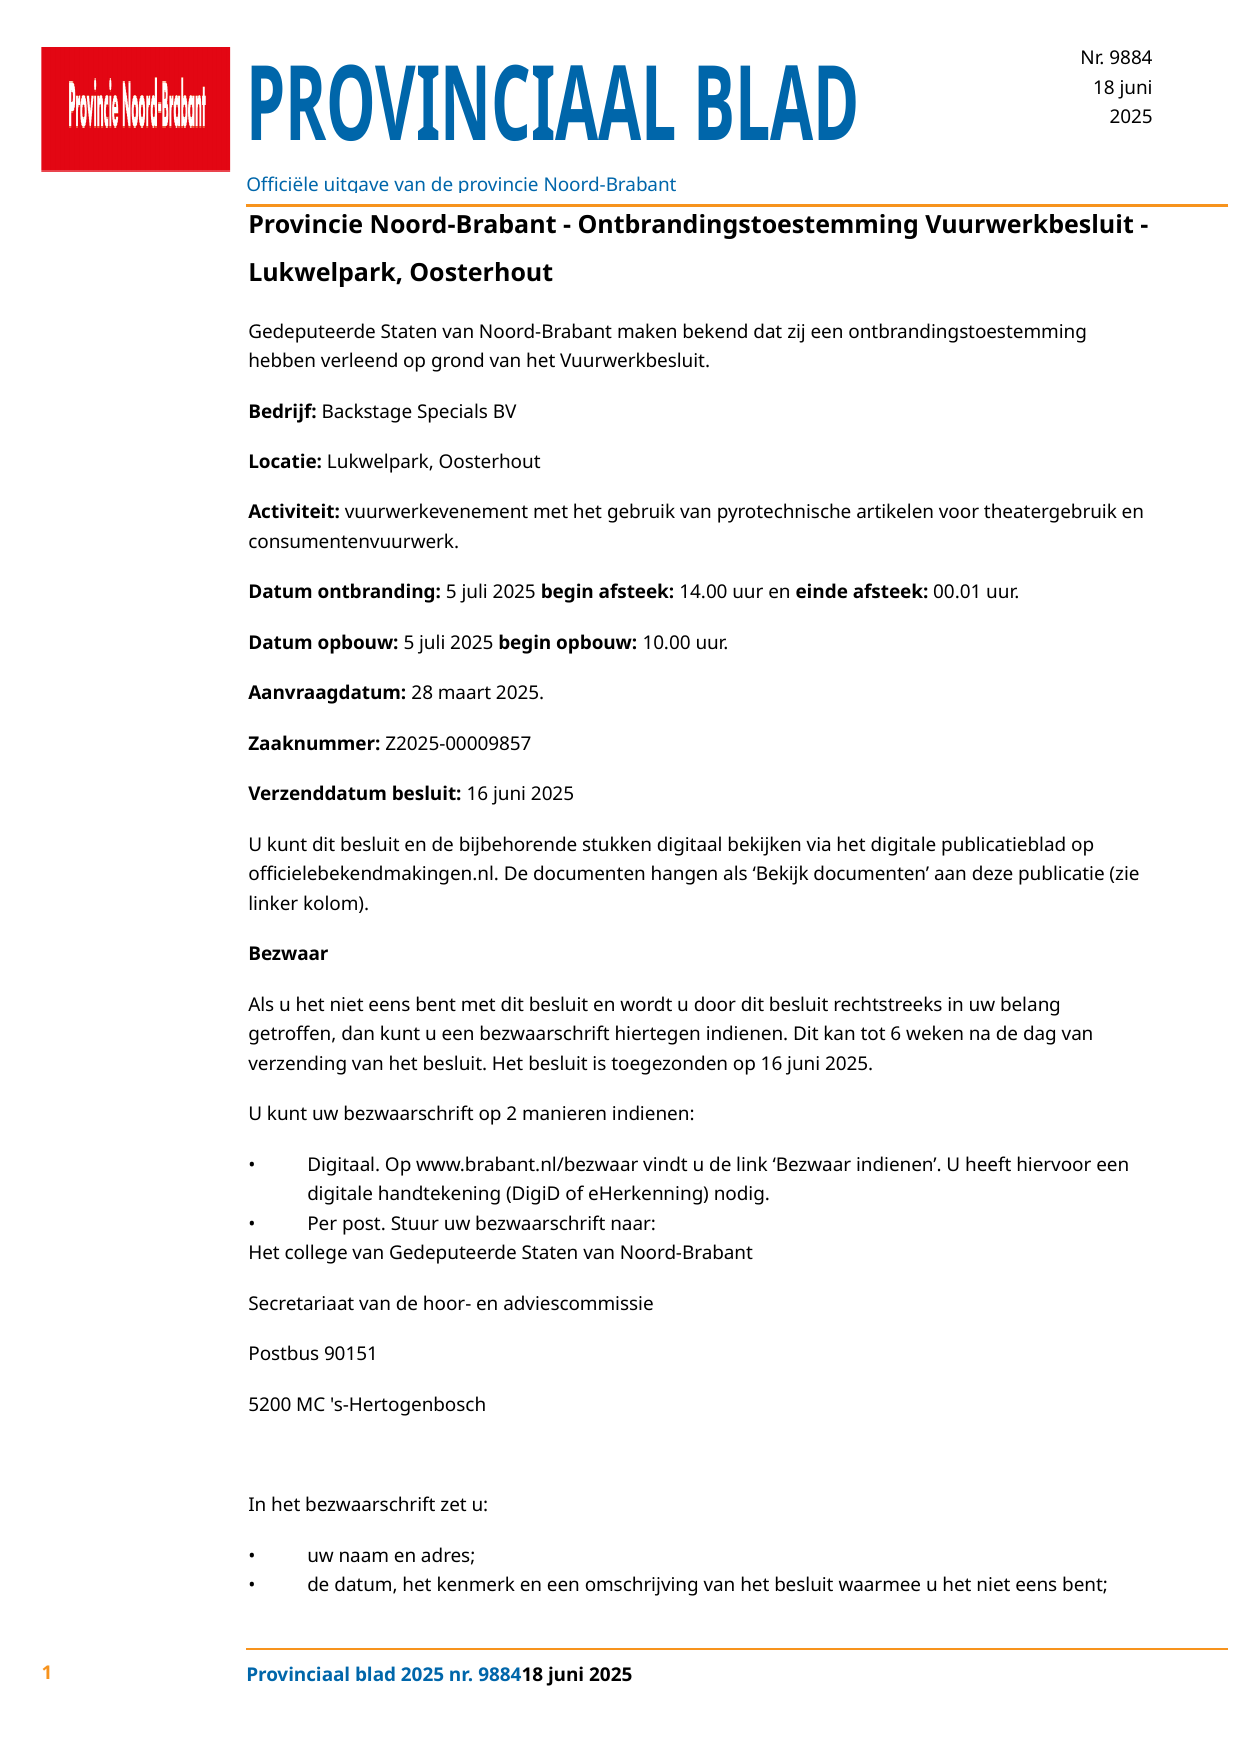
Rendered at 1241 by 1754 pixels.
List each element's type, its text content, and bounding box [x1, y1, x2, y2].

text Verzenddatum besluit: 16 juni 2025 [248, 780, 1152, 806]
text Datum ontbranding: 5 juli 2025 begin afsteek: 14.00 uur en einde afsteek: 00.01 uur. [248, 579, 1152, 604]
text Datum opbouw: 5 juli 2025 begin opbouw: 10.00 uur. [248, 629, 1152, 655]
text Het college van Gedeputeerde Staten van Noord-Brabant [248, 1239, 1152, 1265]
text Bedrijf: Backstage Specials BV [248, 398, 1152, 424]
text Postbus 90151 [248, 1340, 1152, 1366]
text Activiteit: vuurwerkevenement met het gebruik van pyrotechnische artikelen voor theatergebruik en consumentenvuurwerk. [248, 499, 1152, 554]
text Gedeputeerde Staten van Noord-Brabant maken bekend dat zij een ontbrandingstoestemming hebben verleend op grond van het Vuurwerkbesluit. [248, 318, 1152, 373]
text U kunt uw bezwaarschrift op 2 manieren indienen: [248, 1100, 1152, 1126]
text In het bezwaarschrift zet u: [248, 1492, 1152, 1517]
text Locatie: Lukwelpark, Oosterhout [248, 448, 1152, 474]
text Zaaknummer: Z2025-00009857 [248, 730, 1152, 756]
text Aanvraagdatum: 28 maart 2025. [248, 679, 1152, 705]
text Provincie Noord-Brabant - Ontbrandingstoestemming Vuurwerkbesluit - Lukwelpark, Oosterhout [248, 207, 1152, 288]
list Digitaal. Op www.brabant.nl/bezwaar vindt u de link ‘Bezwaar indienen’. U heeft hiervoor een digitale handtekening (DigiD of eHerkenning) nodig. [248, 1151, 1152, 1206]
text Als u het niet eens bent met dit besluit en wordt u door dit besluit rechtstreeks in uw belang getroffen, dan kunt u een bezwaarschrift hiertegen indienen. Dit kan tot 6 weken na de dag van verzending van het besluit. Het besluit is toegezonden op 16 juni 2025. [248, 991, 1152, 1076]
picture [41, 47, 231, 172]
text U kunt dit besluit en de bijbehorende stukken digitaal bekijken via het digitale publicatieblad op officielebekendmakingen.nl. De documenten hangen als ‘Bekijk documenten’ aan deze publicatie (zie linker kolom). [248, 831, 1152, 916]
list Per post. Stuur uw bezwaarschrift naar: [248, 1210, 1152, 1236]
text Secretariaat van de hoor- en adviescommissie [248, 1290, 1152, 1316]
text Bezwaar [248, 940, 1152, 966]
list de datum, het kenmerk en een omschrijving van het besluit waarmee u het niet eens bent; [248, 1572, 1152, 1597]
list uw naam en adres; [248, 1542, 1152, 1568]
text 5200 MC 's‑Hertogenbosch [248, 1391, 1152, 1417]
